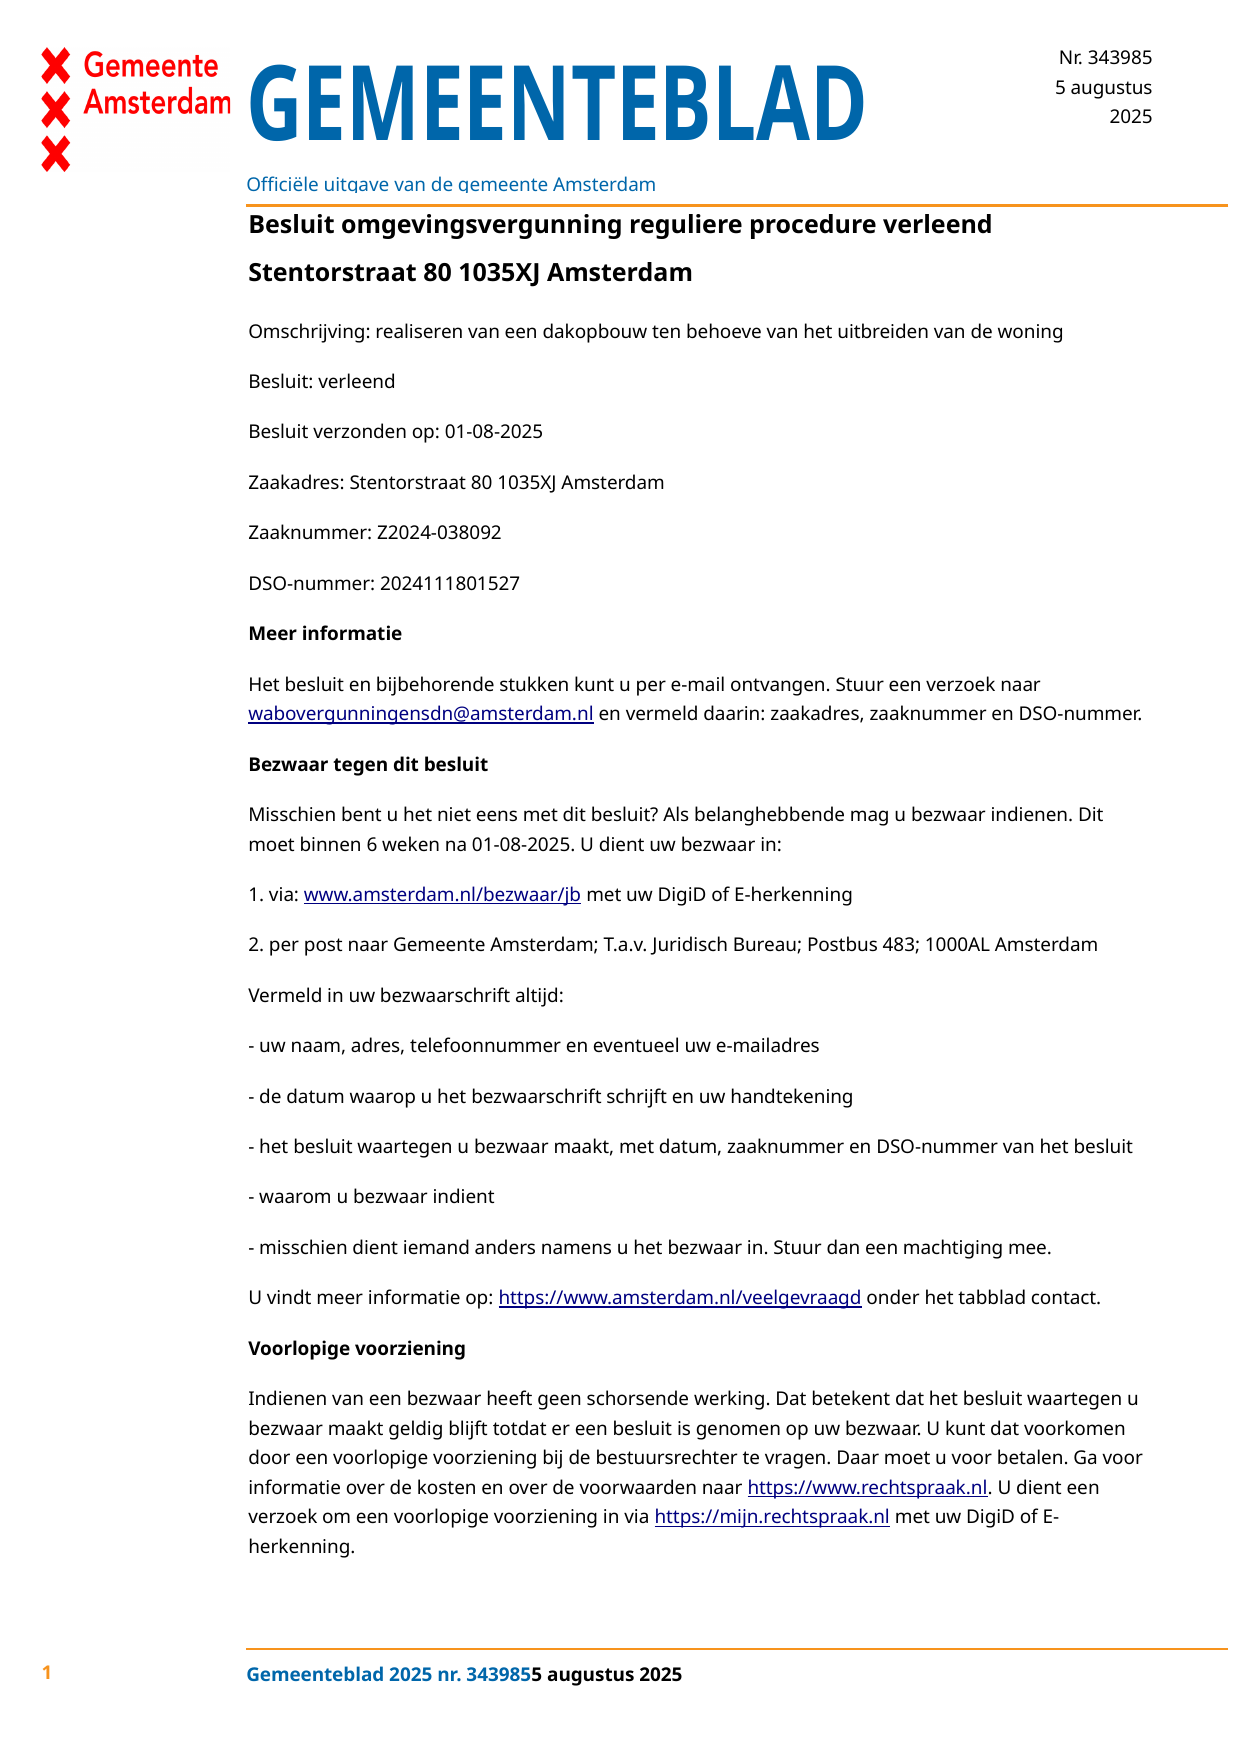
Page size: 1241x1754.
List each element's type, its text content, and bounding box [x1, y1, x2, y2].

text - uw naam, adres, telefoonnummer en eventueel uw e-mailadres [248, 1032, 1152, 1058]
text Besluit verzonden op: 01-08-2025 [248, 419, 1152, 444]
text Meer informatie [248, 620, 1152, 646]
text Besluit: verleend [248, 368, 1152, 394]
text - waarom u bezwaar indient [248, 1184, 1152, 1209]
text Voorlopige voorziening [248, 1335, 1152, 1361]
text Misschien bent u het niet eens met dit besluit? Als belanghebbende mag u bezwaar indienen. Dit moet binnen 6 weken na 01-08-2025. U dient uw bezwaar in: [248, 801, 1152, 857]
text Indienen van een bezwaar heeft geen schorsende werking. Dat betekent dat het besluit waartegen u bezwaar maakt geldig blijft totdat er een besluit is genomen op uw bezwaar. U kunt dat voorkomen door een voorlopige voorziening bij de bestuursrechter te vragen. Daar moet u voor betalen. Ga voor informatie over de kosten en over de voorwaarden naar https://www.rechtspraak.nl. U dient een verzoek om een voorlopige voorziening in via https://mijn.rechtspraak.nl met uw DigiD of E-herkenning. [248, 1385, 1152, 1559]
text Zaaknummer: Z2024-038092 [248, 519, 1152, 545]
text Bezwaar tegen dit besluit [248, 751, 1152, 777]
picture [41, 47, 231, 172]
text DSO-nummer: 2024111801527 [248, 570, 1152, 596]
text - misschien dient iemand anders namens u het bezwaar in. Stuur dan een machtiging mee. [248, 1234, 1152, 1260]
text - de datum waarop u het bezwaarschrift schrijft en uw handtekening [248, 1083, 1152, 1109]
text Het besluit en bijbehorende stukken kunt u per e-mail ontvangen. Stuur een verzoek naar wabovergunningensdn@amsterdam.nl en vermeld daarin: zaakadres, zaaknummer en DSO-nummer. [248, 671, 1152, 726]
text Besluit omgevingsvergunning reguliere procedure verleend Stentorstraat 80 1035XJ Amsterdam [248, 207, 1152, 288]
text - het besluit waartegen u bezwaar maakt, met datum, zaaknummer en DSO-nummer van het besluit [248, 1133, 1152, 1159]
text Omschrijving: realiseren van een dakopbouw ten behoeve van het uitbreiden van de woning [248, 318, 1152, 344]
text U vindt meer informatie op: https://www.amsterdam.nl/veelgevraagd onder het tabblad contact. [248, 1284, 1152, 1310]
text Vermeld in uw bezwaarschrift altijd: [248, 982, 1152, 1008]
text Zaakadres: Stentorstraat 80 1035XJ Amsterdam [248, 469, 1152, 495]
text 2. per post naar Gemeente Amsterdam; T.a.v. Juridisch Bureau; Postbus 483; 1000AL Amsterdam [248, 932, 1152, 957]
text 1. via: www.amsterdam.nl/bezwaar/jb met uw DigiD of E-herkenning [248, 881, 1152, 907]
